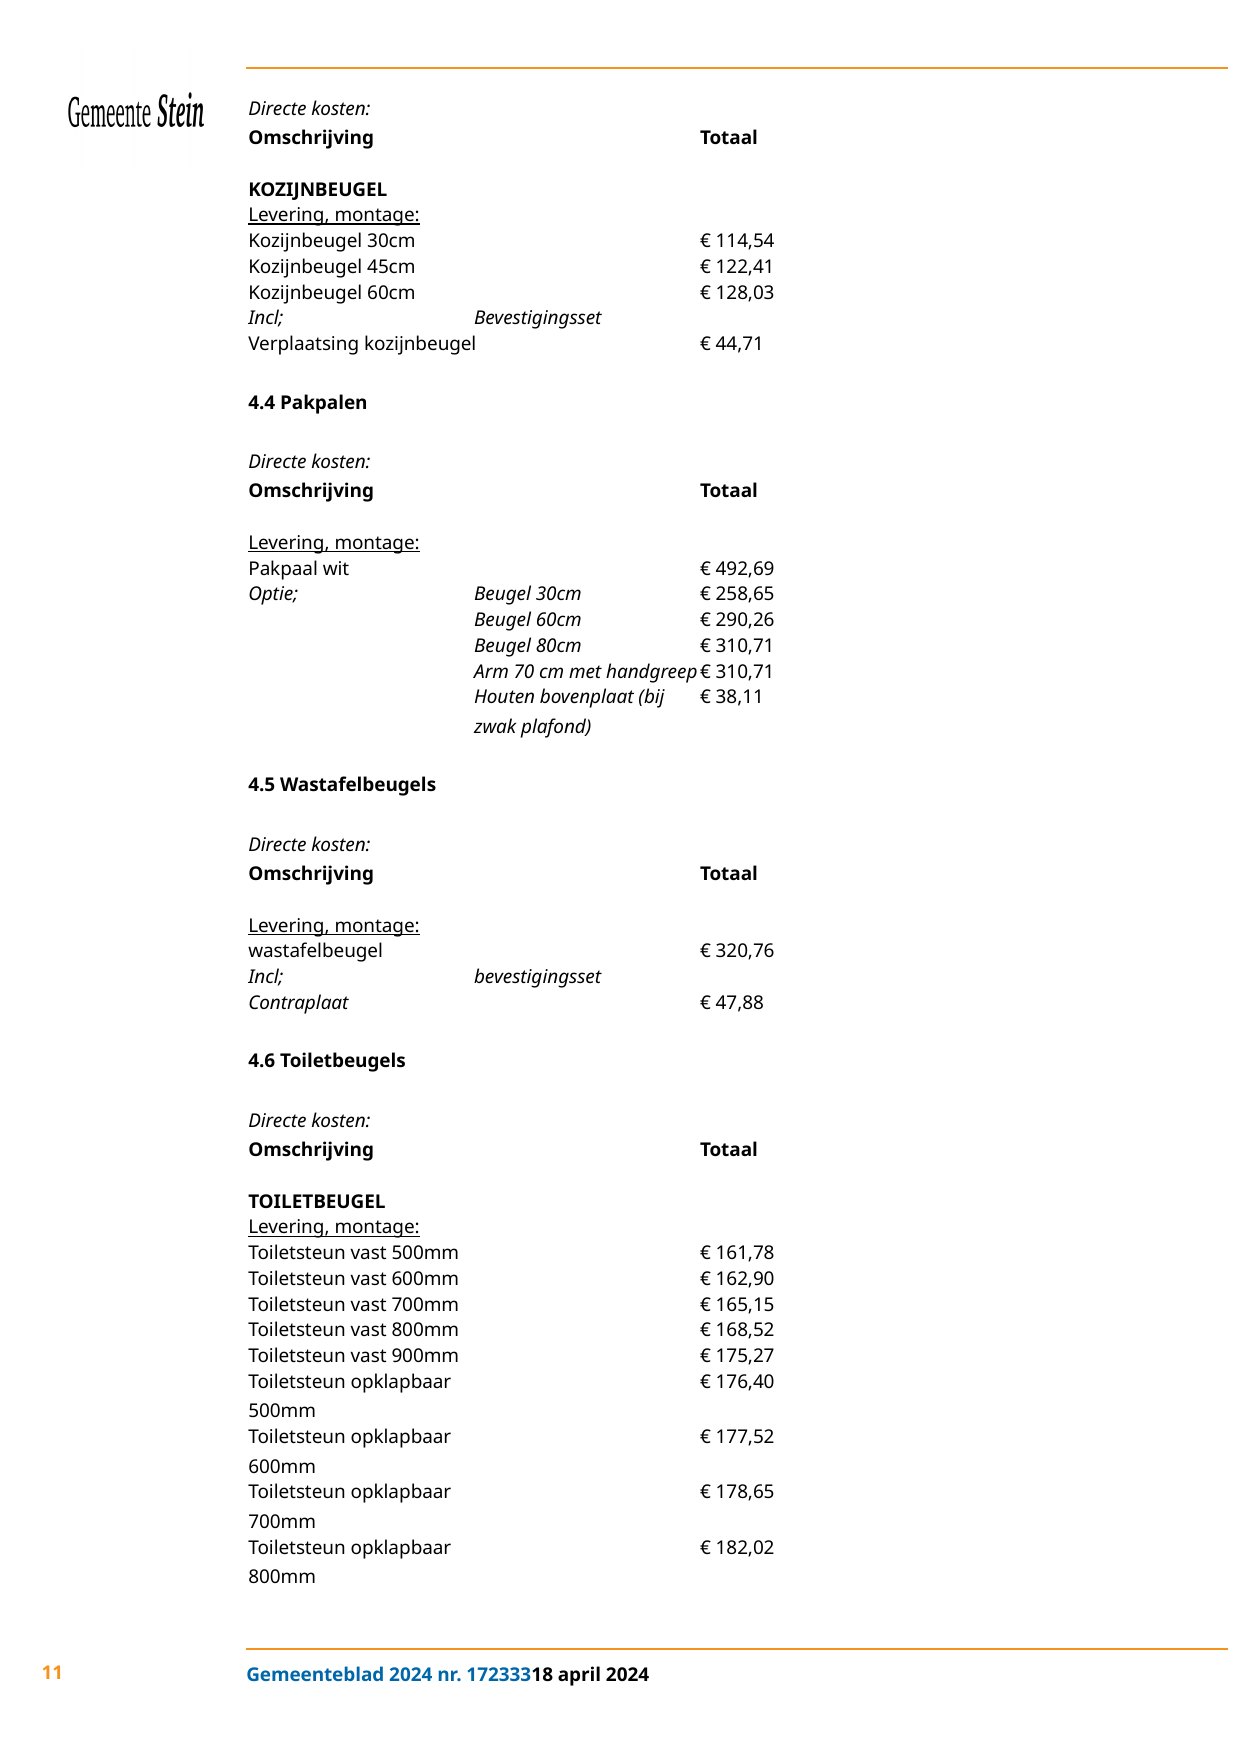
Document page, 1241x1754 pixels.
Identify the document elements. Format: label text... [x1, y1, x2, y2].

table_cell € 176,40 [700, 1368, 926, 1423]
table_cell [248, 606, 474, 632]
table_cell Contraplaat [248, 989, 474, 1015]
text 4.4 Pakpalen [248, 389, 1152, 414]
table_cell [700, 176, 926, 202]
table_cell € 182,02 [700, 1534, 926, 1589]
table_cell Incl; [248, 964, 474, 989]
table_header Totaal [700, 1137, 926, 1188]
table_cell € 310,71 [700, 632, 926, 658]
table_cell [926, 1162, 1152, 1188]
table_cell [474, 1343, 700, 1368]
table_cell € 161,78 [700, 1240, 926, 1265]
table_cell [926, 529, 1152, 555]
table_cell [926, 253, 1152, 279]
table_cell [926, 938, 1152, 963]
table_cell [926, 1368, 1152, 1423]
table_cell TOILETBEUGEL [248, 1188, 474, 1214]
table_header [926, 125, 1152, 150]
table_cell [926, 1317, 1152, 1342]
table_cell [474, 1240, 700, 1265]
table_cell [248, 632, 474, 658]
picture [41, 47, 231, 172]
table_cell € 290,26 [700, 606, 926, 632]
text Directe kosten: [248, 831, 1152, 857]
table_cell [926, 964, 1152, 989]
table_cell [474, 1291, 700, 1317]
table_cell [926, 606, 1152, 632]
table_cell [474, 912, 700, 938]
table_cell [700, 305, 926, 330]
table_cell [700, 964, 926, 989]
text 4.5 Wastafelbeugels [248, 772, 1152, 797]
table_cell Pakpaal wit [248, 555, 700, 581]
table_cell € 310,71 [700, 658, 926, 683]
table_cell [700, 1214, 926, 1239]
table_cell [474, 1424, 700, 1479]
table_cell [926, 658, 1152, 683]
table_cell [700, 529, 926, 555]
table_cell € 162,90 [700, 1265, 926, 1291]
table_cell [926, 1214, 1152, 1239]
table_cell € 165,15 [700, 1291, 926, 1317]
table_cell € 114,54 [700, 228, 926, 253]
table_cell Incl; [248, 305, 474, 330]
table_header Totaal [700, 125, 926, 176]
table_cell [474, 1265, 700, 1291]
table_cell [926, 305, 1152, 330]
table_cell [926, 1240, 1152, 1265]
table_cell [474, 1317, 700, 1342]
table_cell Toiletsteun vast 500mm [248, 1240, 474, 1265]
table_cell [926, 279, 1152, 304]
table_cell [248, 658, 474, 683]
table_cell [926, 1291, 1152, 1317]
table_cell [926, 1424, 1152, 1479]
table_cell Levering, montage: [248, 202, 700, 227]
table_cell € 168,52 [700, 1317, 926, 1342]
table_cell € 175,27 [700, 1343, 926, 1368]
table_header [926, 1137, 1152, 1162]
table_cell € 44,71 [700, 330, 926, 356]
table_cell Beugel 80cm [474, 632, 700, 658]
table_cell [700, 202, 926, 227]
table_cell [474, 1534, 700, 1589]
table_cell € 492,69 [700, 555, 926, 581]
table_header Omschrijving [248, 125, 700, 176]
table_cell [474, 529, 700, 555]
table_cell Houten bovenplaat (bij zwak plafond) [474, 684, 700, 739]
table_cell € 178,65 [700, 1479, 926, 1534]
table_cell Beugel 30cm [474, 581, 700, 606]
table_cell € 177,52 [700, 1424, 926, 1479]
table_cell [926, 632, 1152, 658]
text Directe kosten: [248, 1107, 1152, 1133]
table_cell Arm 70 cm met handgreep [474, 658, 700, 683]
table_cell [700, 1188, 926, 1214]
table_cell € 258,65 [700, 581, 926, 606]
table_cell [248, 684, 474, 739]
table_cell [926, 1188, 1152, 1214]
table_cell € 47,88 [700, 989, 926, 1015]
table_cell Optie; [248, 581, 474, 606]
table_cell [926, 1534, 1152, 1589]
table_cell Toiletsteun vast 600mm [248, 1265, 474, 1291]
table_cell [926, 504, 1152, 529]
table_cell € 128,03 [700, 279, 926, 304]
table_cell [700, 912, 926, 938]
text Directe kosten: [248, 95, 1152, 121]
table_cell Levering, montage: [248, 1214, 474, 1239]
table_cell [926, 989, 1152, 1015]
table_cell [474, 1188, 700, 1214]
table_cell [926, 1479, 1152, 1534]
table_cell Beugel 60cm [474, 606, 700, 632]
table_header Totaal [700, 478, 926, 529]
table_cell [926, 228, 1152, 253]
table_cell [926, 1343, 1152, 1368]
table_cell Kozijnbeugel 45cm [248, 253, 700, 279]
table_cell [926, 1265, 1152, 1291]
table_cell Toiletsteun vast 800mm [248, 1317, 474, 1342]
table_cell Bevestigingsset [474, 305, 700, 330]
table_header Omschrijving [248, 1137, 700, 1188]
table_cell [474, 1368, 700, 1423]
table_cell Levering, montage: [248, 529, 474, 555]
table_cell € 122,41 [700, 253, 926, 279]
table_cell [926, 330, 1152, 356]
table_cell wastafelbeugel [248, 938, 700, 963]
table_cell [926, 202, 1152, 227]
table_header [926, 861, 1152, 886]
table_cell [474, 1479, 700, 1534]
table_cell [926, 581, 1152, 606]
table_cell € 320,76 [700, 938, 926, 963]
table_cell bevestigingsset [474, 964, 700, 989]
table_cell € 38,11 [700, 684, 926, 739]
table_cell [926, 555, 1152, 581]
text Directe kosten: [248, 448, 1152, 474]
table_header Omschrijving [248, 861, 700, 912]
table_cell [474, 1214, 700, 1239]
text 4.6 Toiletbeugels [248, 1048, 1152, 1073]
table_header [926, 478, 1152, 503]
table_cell Toiletsteun vast 700mm [248, 1291, 474, 1317]
table_cell [474, 989, 700, 1015]
table_cell Toiletsteun opklapbaar 600mm [248, 1424, 474, 1479]
table_header Totaal [700, 861, 926, 912]
table_cell Kozijnbeugel 60cm [248, 279, 700, 304]
table_cell [926, 150, 1152, 176]
table_cell Kozijnbeugel 30cm [248, 228, 700, 253]
table_cell KOZIJNBEUGEL [248, 176, 700, 202]
table_cell [926, 886, 1152, 912]
table_cell Toiletsteun opklapbaar 700mm [248, 1479, 474, 1534]
table_cell [926, 684, 1152, 739]
table_cell [926, 176, 1152, 202]
table_cell Toiletsteun opklapbaar 500mm [248, 1368, 474, 1423]
table_cell Toiletsteun vast 900mm [248, 1343, 474, 1368]
table_cell Verplaatsing kozijnbeugel [248, 330, 700, 356]
table_cell Levering, montage: [248, 912, 474, 938]
table_cell [926, 912, 1152, 938]
table_header Omschrijving [248, 478, 700, 529]
table_cell Toiletsteun opklapbaar 800mm [248, 1534, 474, 1589]
